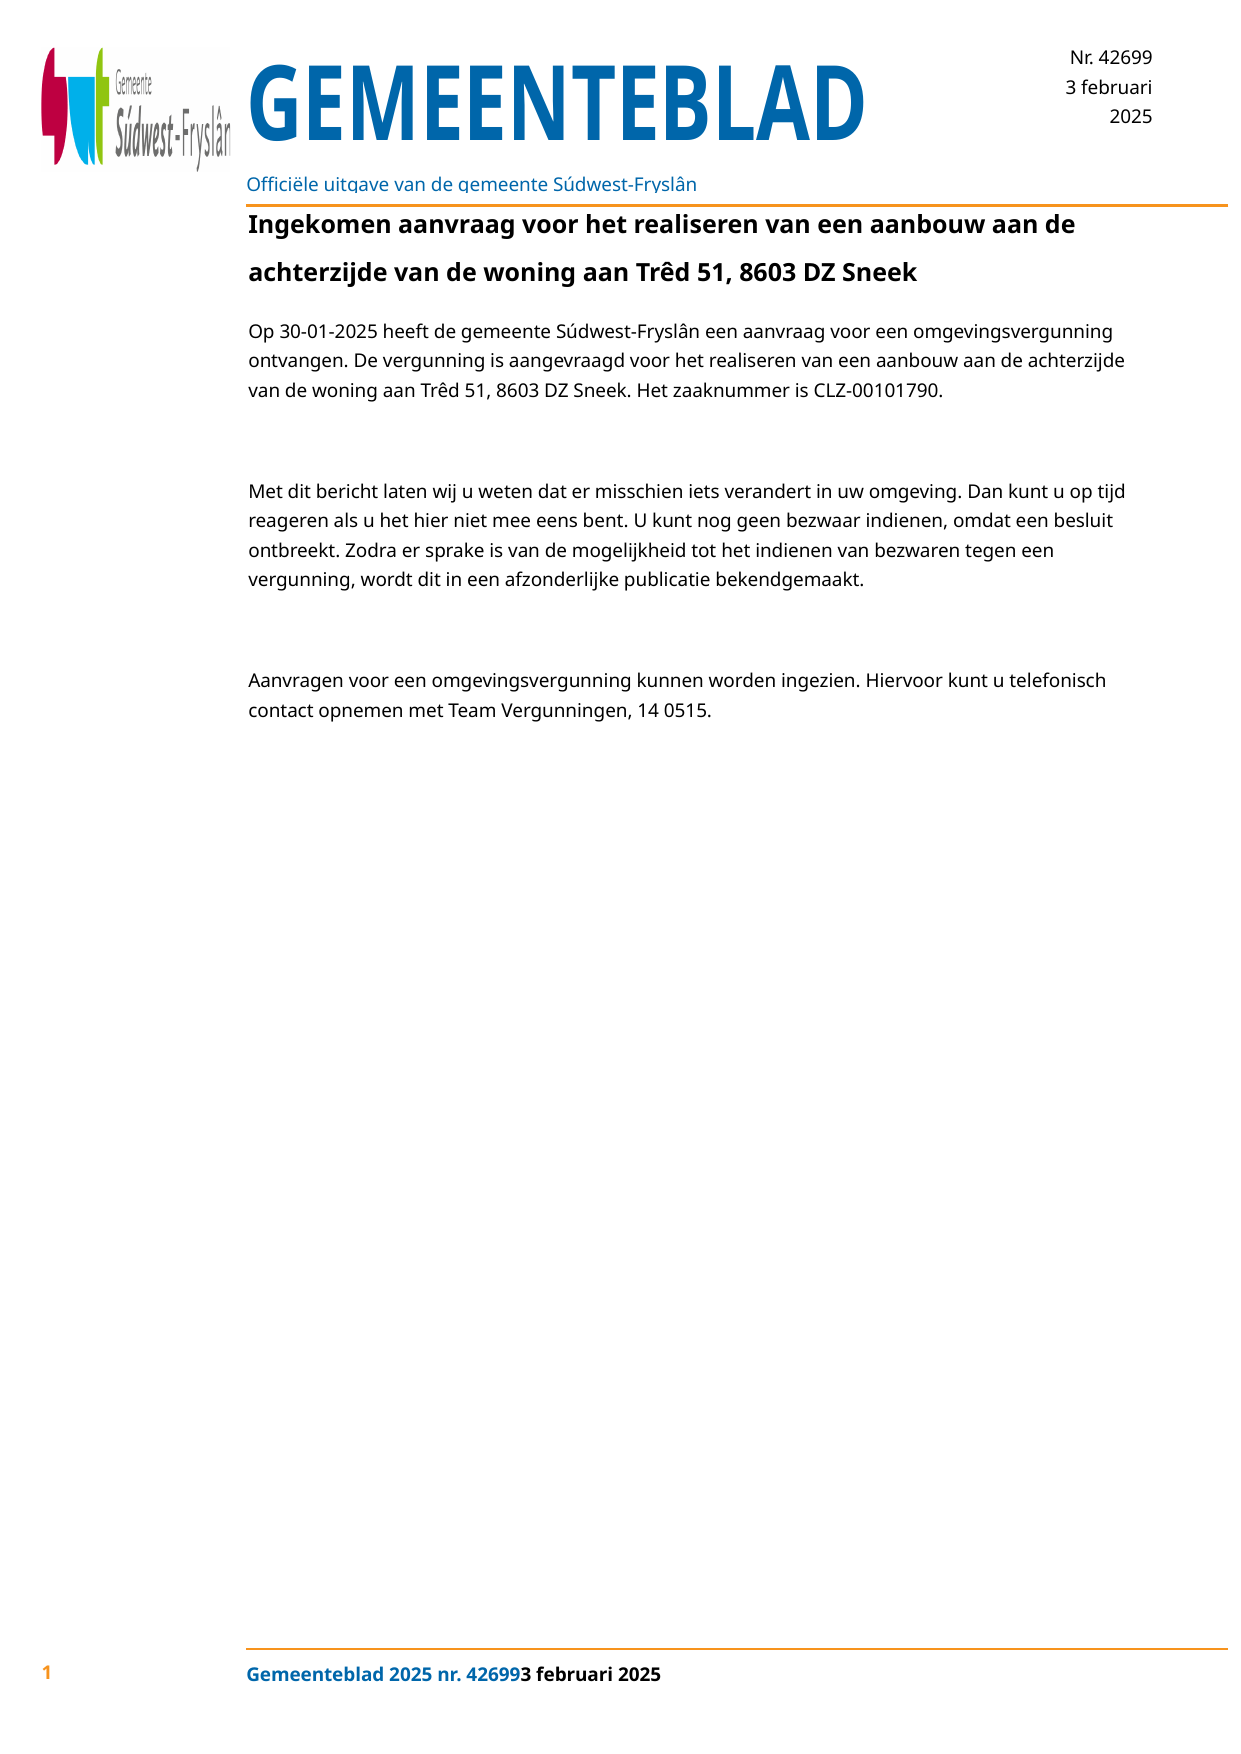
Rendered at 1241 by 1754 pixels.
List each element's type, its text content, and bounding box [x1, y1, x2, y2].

text Aanvragen voor een omgevingsvergunning kunnen worden ingezien. Hiervoor kunt u telefonisch contact opnemen met Team Vergunningen, 14 0515. [248, 667, 1152, 723]
text Ingekomen aanvraag voor het realiseren van een aanbouw aan de achterzijde van de woning aan Trêd 51, 8603 DZ Sneek [248, 207, 1152, 288]
picture [41, 47, 231, 172]
text Met dit bericht laten wij u weten dat er misschien iets verandert in uw omgeving. Dan kunt u op tijd reageren als u het hier niet mee eens bent. U kunt nog geen bezwaar indienen, omdat een besluit ontbreekt. Zodra er sprake is van de mogelijkheid tot het indienen van bezwaren tegen een vergunning, wordt dit in een afzonderlijke publicatie bekendgemaakt. [248, 478, 1152, 592]
text Op 30-01-2025 heeft de gemeente Súdwest-Fryslân een aanvraag voor een omgevingsvergunning ontvangen. De vergunning is aangevraagd voor het realiseren van een aanbouw aan de achterzijde van de woning aan Trêd 51, 8603 DZ Sneek. Het zaaknummer is CLZ-00101790. [248, 318, 1152, 403]
